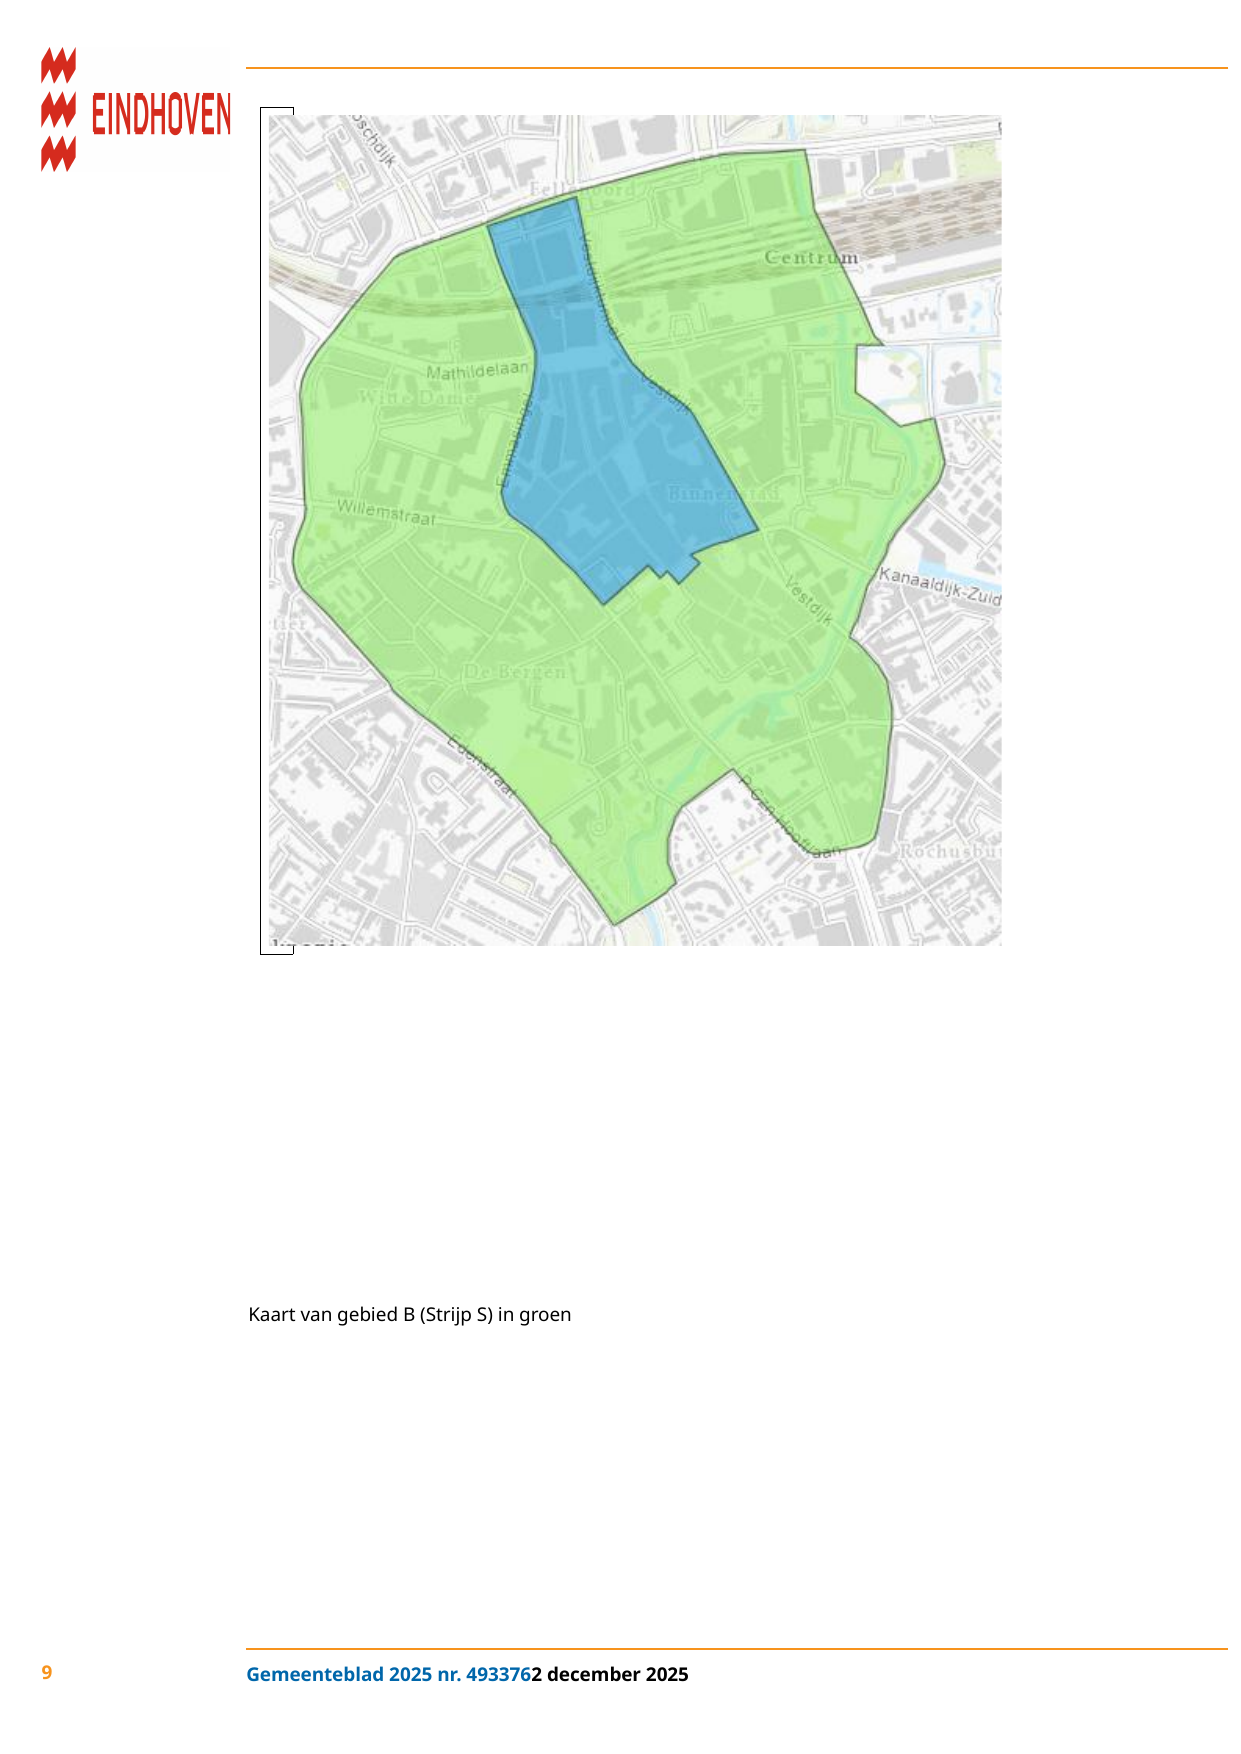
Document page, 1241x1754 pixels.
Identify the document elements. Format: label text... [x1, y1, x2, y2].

text Kaart van gebied B (Strijp S) in groen [248, 1301, 1152, 1327]
picture [41, 47, 231, 172]
picture [268, 115, 1002, 946]
